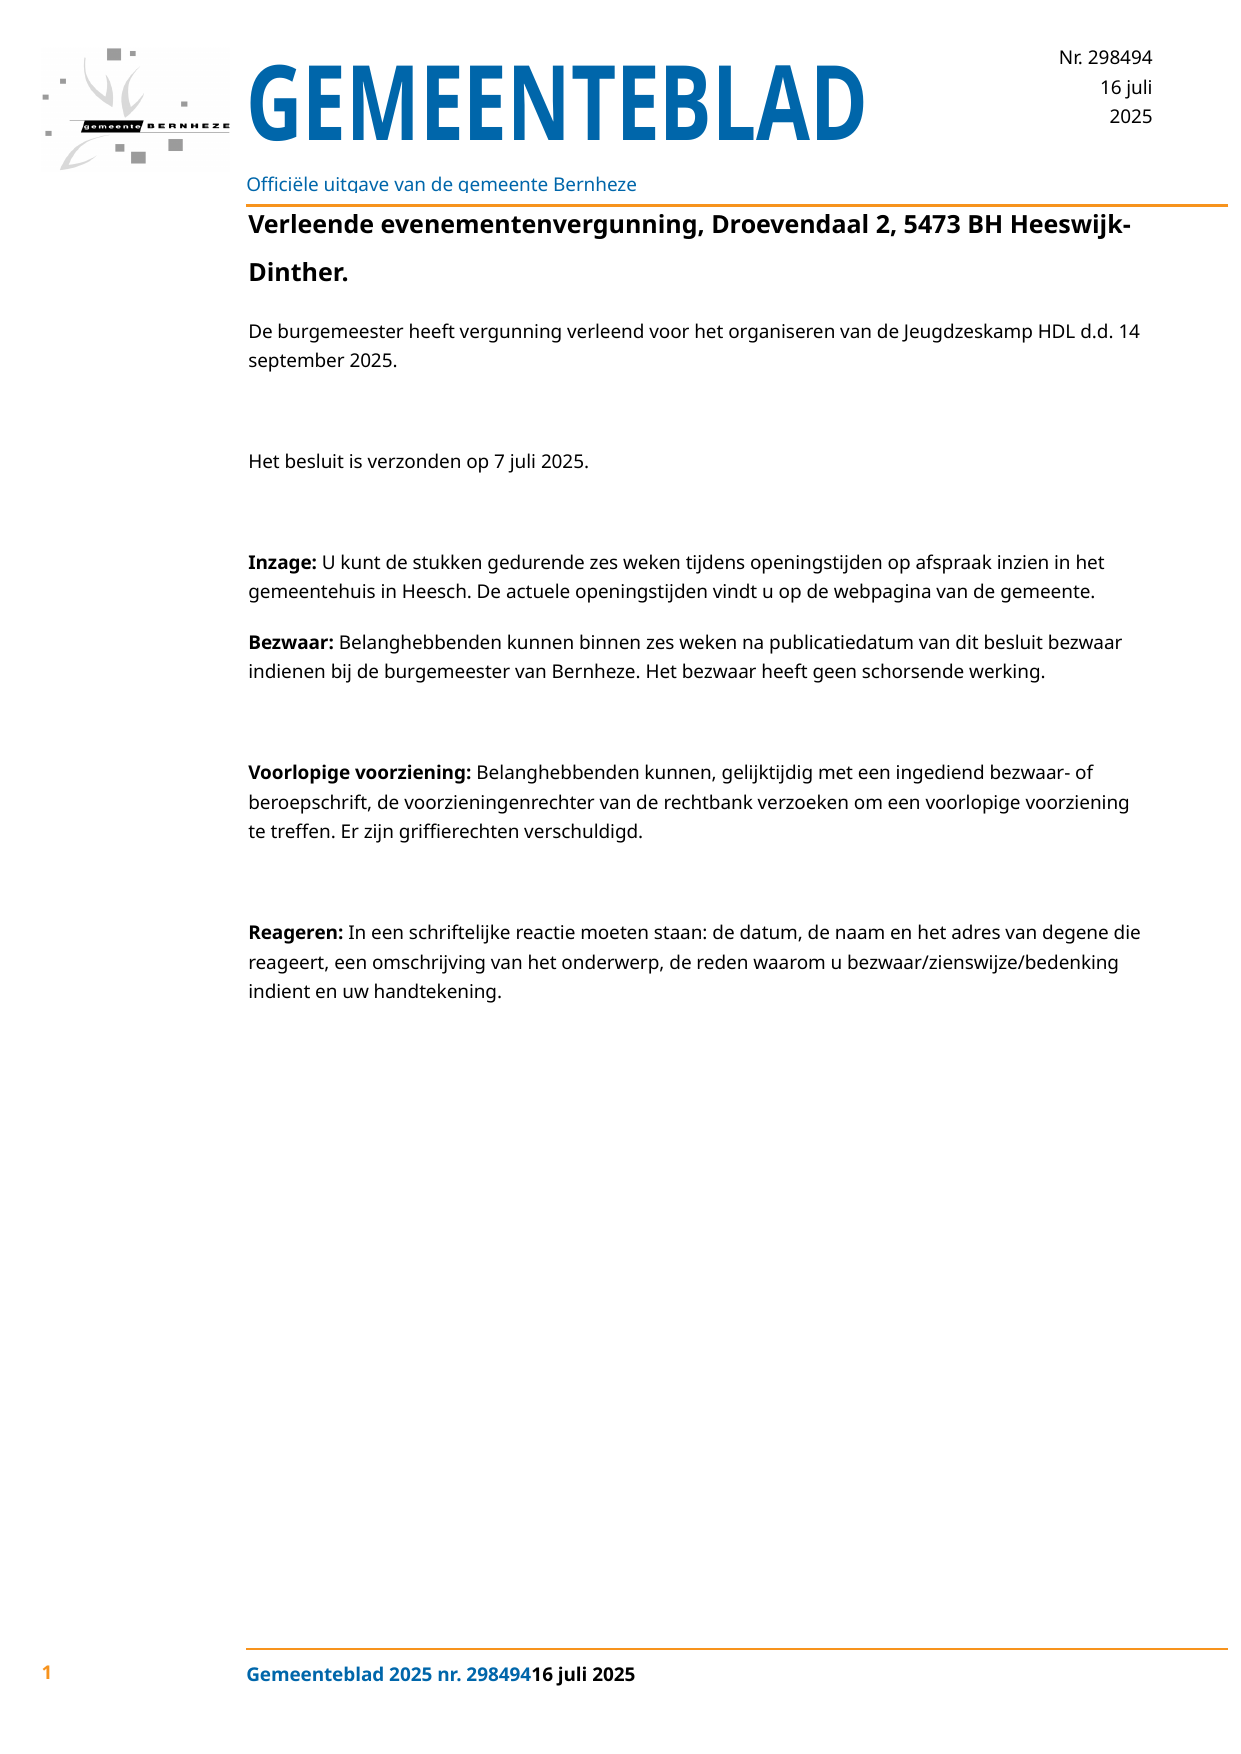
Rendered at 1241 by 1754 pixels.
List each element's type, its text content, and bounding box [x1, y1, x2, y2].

text Inzage: U kunt de stukken gedurende zes weken tijdens openingstijden op afspraak inzien in het gemeentehuis in Heesch. De actuele openingstijden vindt u op de webpagina van de gemeente. [248, 549, 1152, 604]
picture [41, 47, 231, 172]
text Voorlopige voorziening: Belanghebbenden kunnen, gelijktijdig met een ingediend bezwaar- of beroepschrift, de voorzieningenrechter van de rechtbank verzoeken om een voorlopige voorziening te treffen. Er zijn griffierechten verschuldigd. [248, 759, 1152, 844]
text Reageren: In een schriftelijke reactie moeten staan: de datum, de naam en het adres van degene die reageert, een omschrijving van het onderwerp, de reden waarom u bezwaar/zienswijze/bedenking indient en uw handtekening. [248, 919, 1152, 1004]
text Het besluit is verzonden op 7 juli 2025. [248, 448, 1152, 474]
text Bezwaar: Belanghebbenden kunnen binnen zes weken na publicatiedatum van dit besluit bezwaar indienen bij de burgemeester van Bernheze. Het bezwaar heeft geen schorsende werking. [248, 629, 1152, 684]
text De burgemeester heeft vergunning verleend voor het organiseren van de Jeugdzeskamp HDL d.d. 14 september 2025. [248, 318, 1152, 373]
text Verleende evenementenvergunning, Droevendaal 2, 5473 BH Heeswijk-Dinther. [248, 207, 1152, 288]
